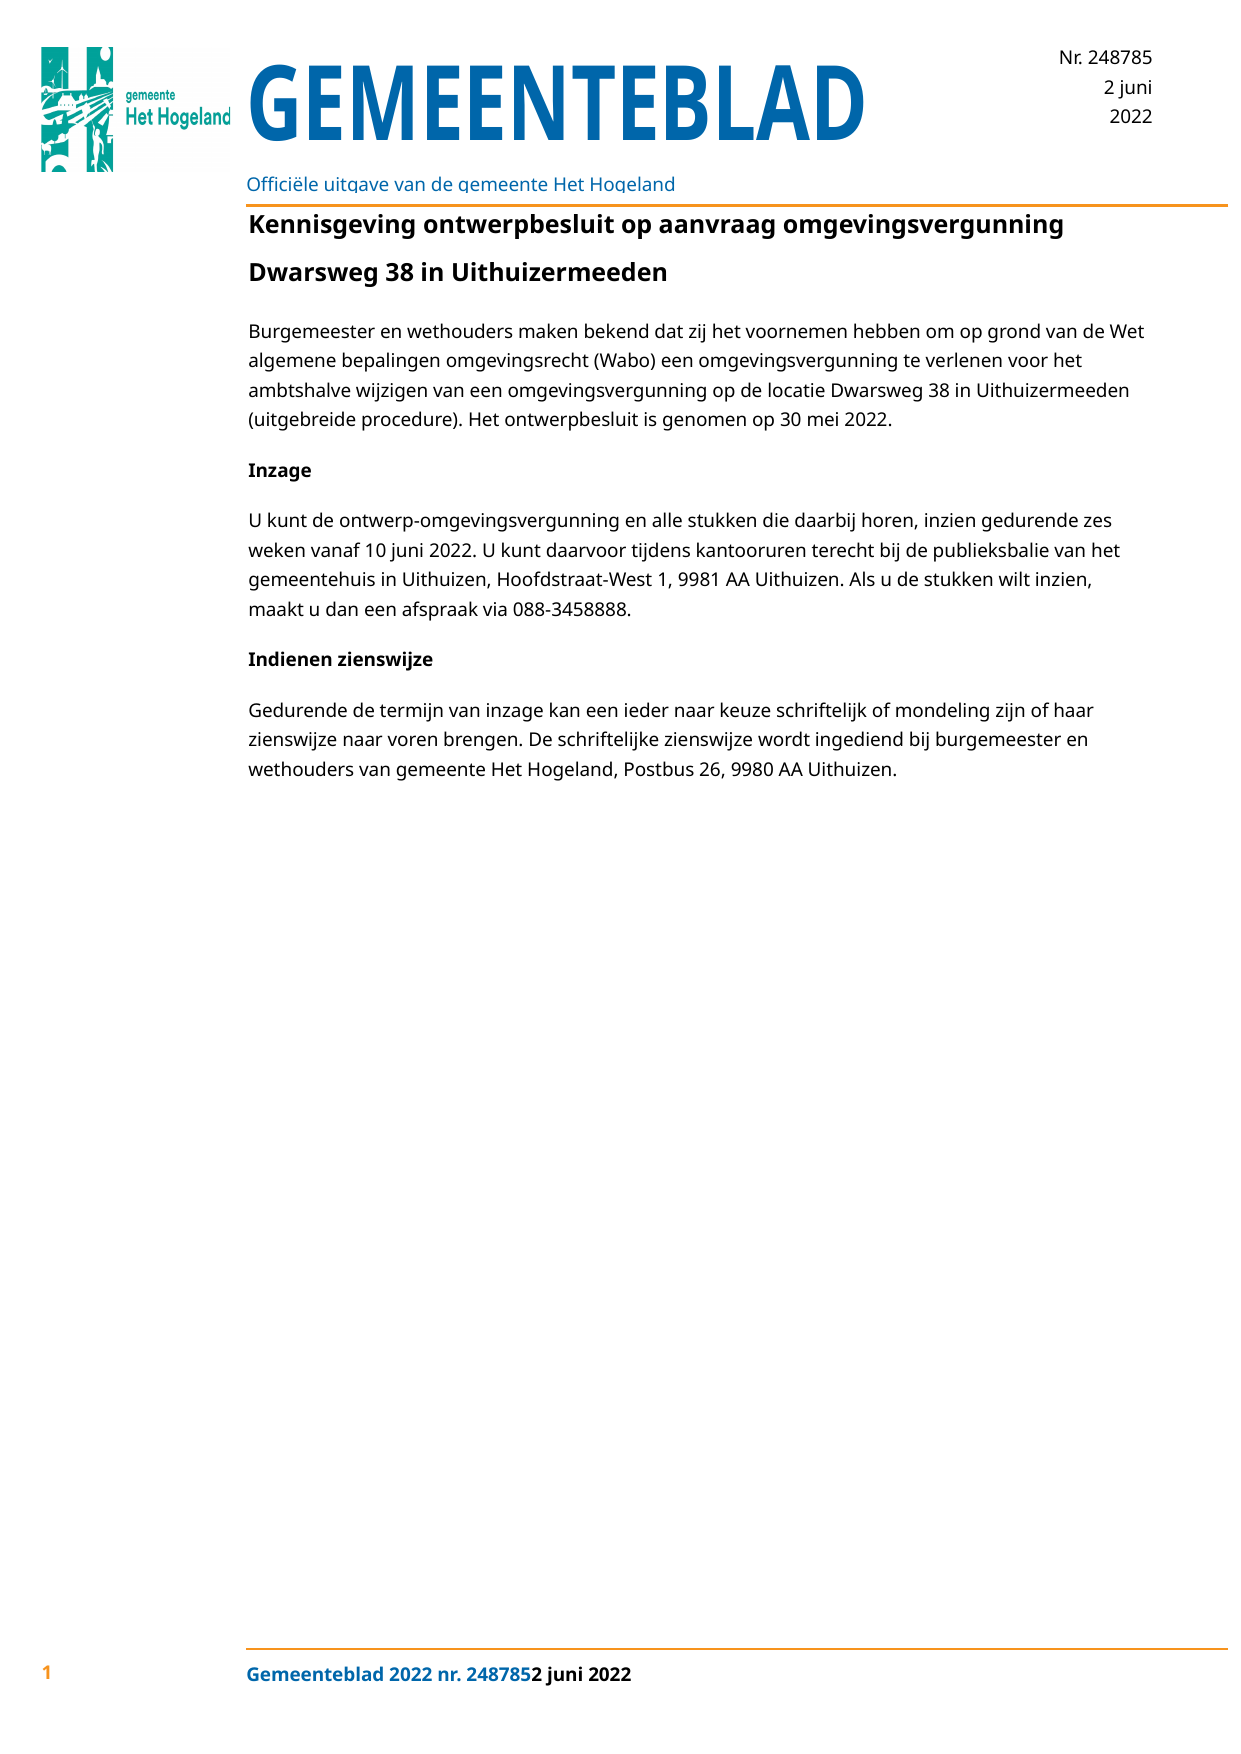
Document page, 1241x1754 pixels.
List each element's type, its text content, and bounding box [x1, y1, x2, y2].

text Inzage [248, 457, 1152, 483]
text Indienen zienswijze [248, 647, 1152, 672]
text Kennisgeving ontwerpbesluit op aanvraag omgevingsvergunning Dwarsweg 38 in Uithuizermeeden [248, 207, 1152, 288]
text Gedurende de termijn van inzage kan een ieder naar keuze schriftelijk of mondeling zijn of haar zienswijze naar voren brengen. De schriftelijke zienswijze wordt ingediend bij burgemeester en wethouders van gemeente Het Hogeland, Postbus 26, 9980 AA Uithuizen. [248, 697, 1152, 782]
text Burgemeester en wethouders maken bekend dat zij het voornemen hebben om op grond van de Wet algemene bepalingen omgevingsrecht (Wabo) een omgevingsvergunning te verlenen voor het ambtshalve wijzigen van een omgevingsvergunning op de locatie Dwarsweg 38 in Uithuizermeeden (uitgebreide procedure). Het ontwerpbesluit is genomen op 30 mei 2022. [248, 318, 1152, 432]
picture [41, 47, 231, 172]
text U kunt de ontwerp-omgevingsvergunning en alle stukken die daarbij horen, inzien gedurende zes weken vanaf 10 juni 2022. U kunt daarvoor tijdens kantooruren terecht bij de publieksbalie van het gemeentehuis in Uithuizen, Hoofdstraat-West 1, 9981 AA Uithuizen. Als u de stukken wilt inzien, maakt u dan een afspraak via 088-3458888. [248, 507, 1152, 622]
